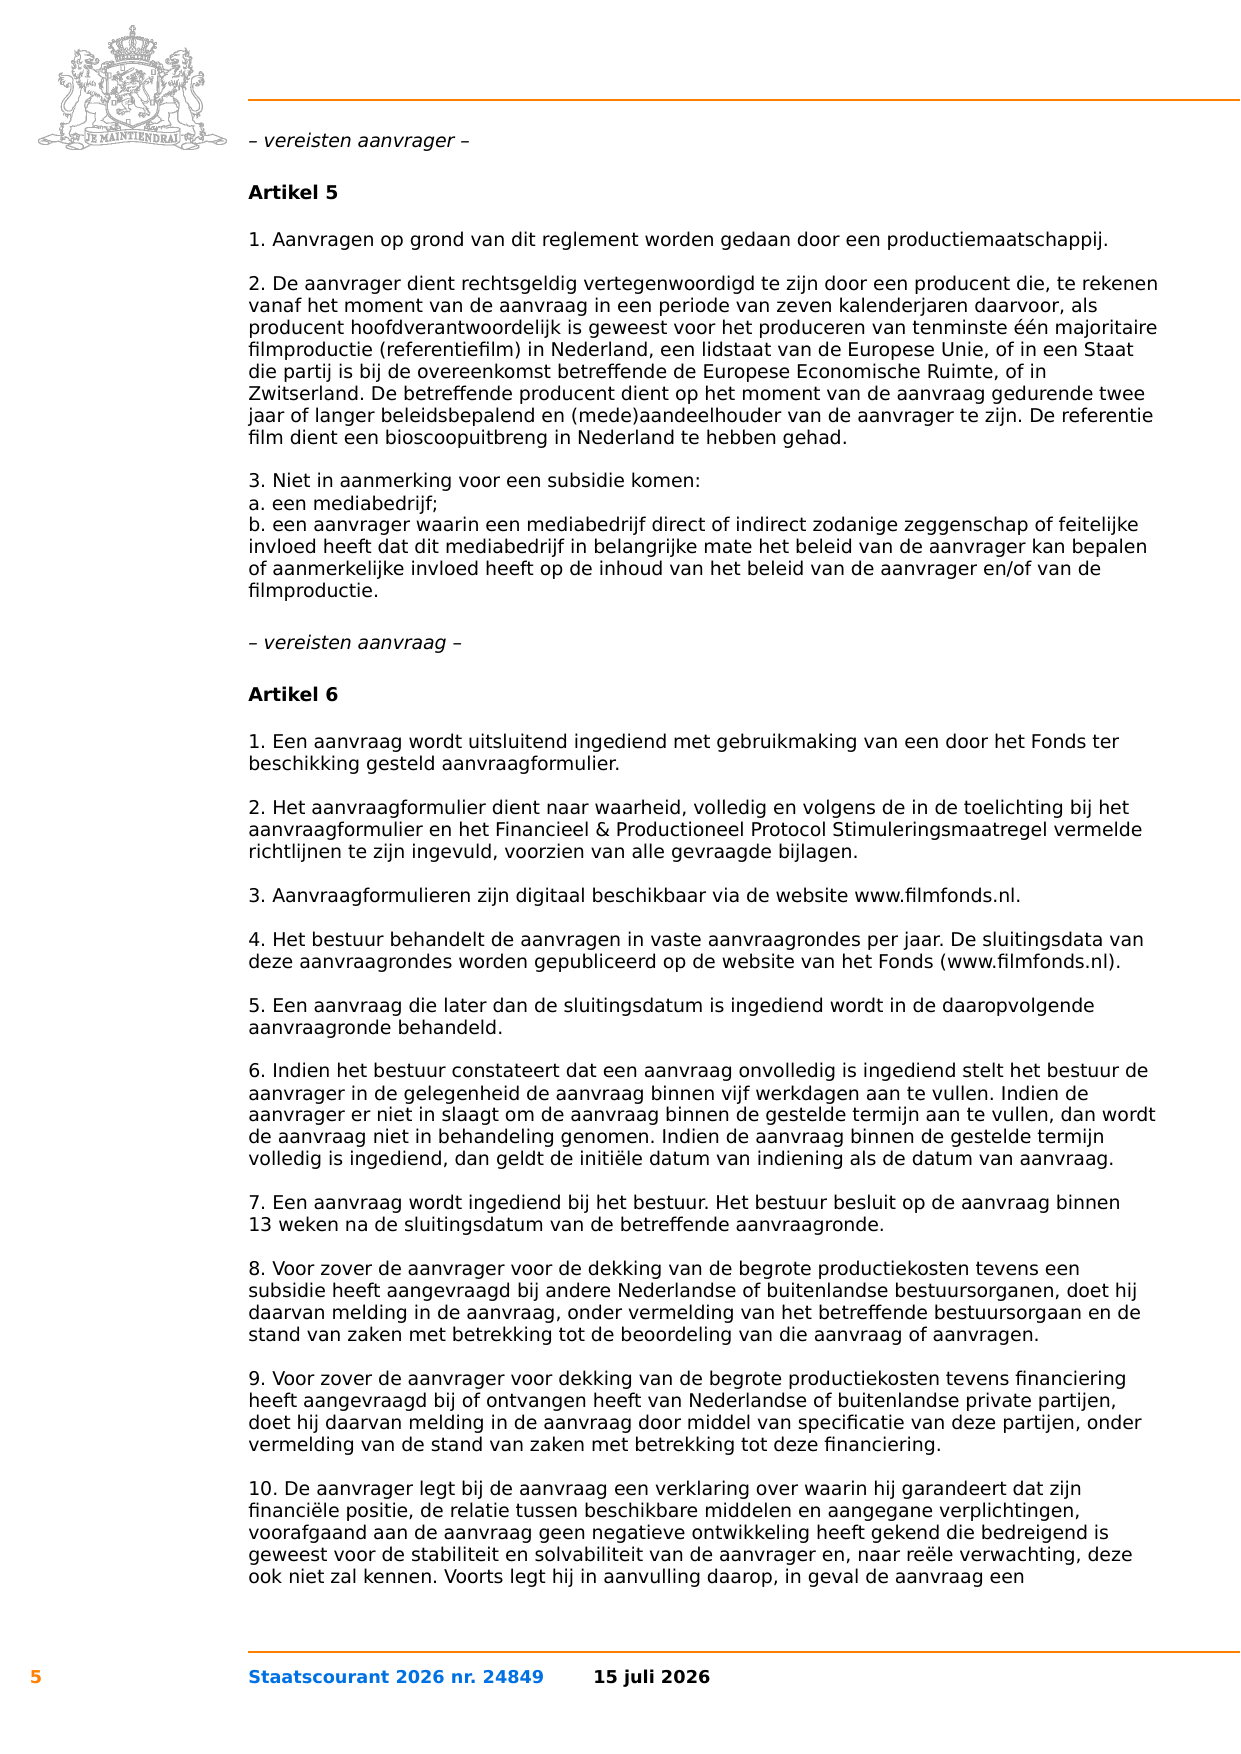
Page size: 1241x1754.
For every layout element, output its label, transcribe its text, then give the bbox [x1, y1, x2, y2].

subtitle Artikel 5 [248, 182, 1163, 204]
subtitle – vereisten aanvraag – [248, 632, 1163, 654]
text 8. Voor zover de aanvrager voor de dekking van de begrote productiekosten tevens een subsidie heeft aangevraagd bij andere Nederlandse of buitenlandse bestuursorganen, doet hij daarvan melding in de aanvraag, onder vermelding van het betreffende bestuursorgaan en de stand van zaken met betrekking tot de beoordeling van die aanvraag of aanvragen. [248, 1258, 1163, 1346]
text 3. Aanvraagformulieren zijn digitaal beschikbaar via de website www.filmfonds.nl. [248, 885, 1163, 907]
text 3. Niet in aanmerking voor een subsidie komen: [248, 470, 1163, 492]
text 1. Aanvragen op grond van dit reglement worden gedaan door een productiemaatschappij. [248, 229, 1163, 251]
text 1. Een aanvraag wordt uitsluitend ingediend met gebruikmaking van een door het Fonds ter beschikking gesteld aanvraagformulier. [248, 731, 1163, 775]
text 4. Het bestuur behandelt de aanvragen in vaste aanvraagrondes per jaar. De sluitingsdata van deze aanvraagrondes worden gepubliceerd op de website van het Fonds (www.filmfonds.nl). [248, 929, 1163, 973]
text 7. Een aanvraag wordt ingediend bij het bestuur. Het bestuur besluit op de aanvraag binnen 13 weken na de sluitingsdatum van de betreffende aanvraagronde. [248, 1192, 1163, 1236]
text b. een aanvrager waarin een mediabedrijf direct of indirect zodanige zeggenschap of feitelijke invloed heeft dat dit mediabedrijf in belangrijke mate het beleid van de aanvrager kan bepalen of aanmerkelijke invloed heeft op de inhoud van het beleid van de aanvrager en/of van de filmproductie. [248, 514, 1163, 602]
text 2. De aanvrager dient rechtsgeldig vertegenwoordigd te zijn door een producent die, te rekenen vanaf het moment van de aanvraag in een periode van zeven kalenderjaren daarvoor, als producent hoofdverantwoordelijk is geweest voor het produceren van tenminste één majoritaire filmproductie (referentiefilm) in Nederland, een lidstaat van de Europese Unie, of in een Staat die partij is bij de overeenkomst betreffende de Europese Economische Ruimte, of in Zwitserland. De betreffende producent dient op het moment van de aanvraag gedurende twee jaar of langer beleidsbepalend en (mede)aandeelhouder van de aanvrager te zijn. De referentie film dient een bioscoopuitbreng in Nederland te hebben gehad. [248, 273, 1163, 448]
text 10. De aanvrager legt bij de aanvraag een verklaring over waarin hij garandeert dat zijn financiële positie, de relatie tussen beschikbare middelen en aangegane verplichtingen, voorafgaand aan de aanvraag geen negatieve ontwikkeling heeft gekend die bedreigend is geweest voor de stabiliteit en solvabiliteit van de aanvrager en, naar reële verwachting, deze ook niet zal kennen. Voorts legt hij in aanvulling daarop, in geval de aanvraag een [248, 1478, 1163, 1587]
subtitle – vereisten aanvrager – [248, 130, 1163, 152]
subtitle Artikel 6 [248, 684, 1163, 706]
text 5. Een aanvraag die later dan de sluitingsdatum is ingediend wordt in de daaropvolgende aanvraagronde behandeld. [248, 994, 1163, 1038]
picture [38, 25, 227, 150]
text 6. Indien het bestuur constateert dat een aanvraag onvolledig is ingediend stelt het bestuur de aanvrager in de gelegenheid de aanvraag binnen vijf werkdagen aan te vullen. Indien de aanvrager er niet in slaagt om de aanvraag binnen de gestelde termijn aan te vullen, dan wordt de aanvraag niet in behandeling genomen. Indien de aanvraag binnen de gestelde termijn volledig is ingediend, dan geldt de initiële datum van indiening als de datum van aanvraag. [248, 1060, 1163, 1170]
text 9. Voor zover de aanvrager voor dekking van de begrote productiekosten tevens financiering heeft aangevraagd bij of ontvangen heeft van Nederlandse of buitenlandse private partijen, doet hij daarvan melding in de aanvraag door middel van specificatie van deze partijen, onder vermelding van de stand van zaken met betrekking tot deze financiering. [248, 1368, 1163, 1456]
text 2. Het aanvraagformulier dient naar waarheid, volledig en volgens de in de toelichting bij het aanvraagformulier en het Financieel & Productioneel Protocol Stimuleringsmaatregel vermelde richtlijnen te zijn ingevuld, voorzien van alle gevraagde bijlagen. [248, 797, 1163, 863]
text a. een mediabedrijf; [248, 492, 1163, 514]
